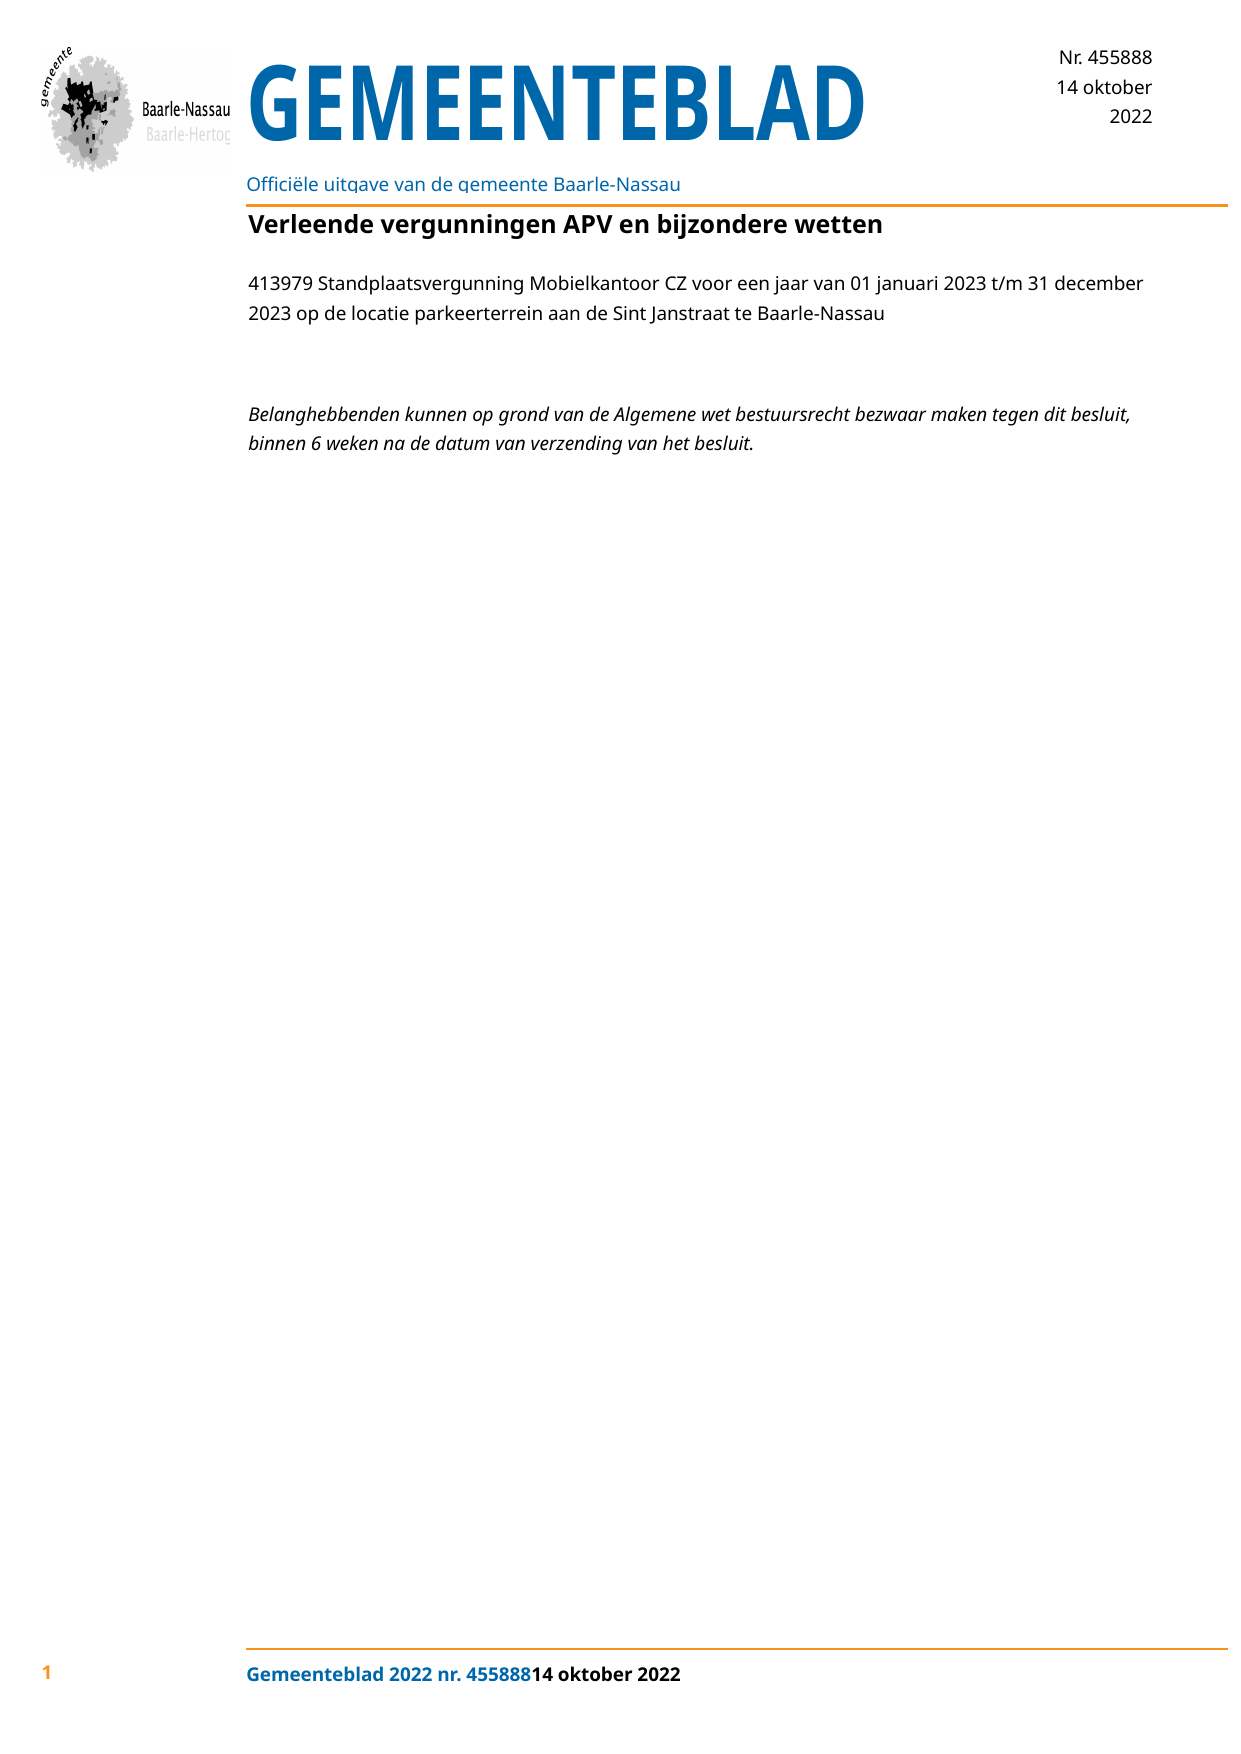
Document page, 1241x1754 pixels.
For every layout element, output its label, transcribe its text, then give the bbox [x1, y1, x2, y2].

picture [41, 47, 231, 172]
text 413979 Standplaatsvergunning Mobielkantoor CZ voor een jaar van 01 januari 2023 t/m 31 december 2023 op de locatie parkeerterrein aan de Sint Janstraat te Baarle-Nassau [248, 270, 1152, 326]
text Verleende vergunningen APV en bijzondere wetten [248, 207, 1152, 241]
text Belanghebbenden kunnen op grond van de Algemene wet bestuursrecht bezwaar maken tegen dit besluit, binnen 6 weken na de datum van verzending van het besluit. [248, 401, 1152, 456]
